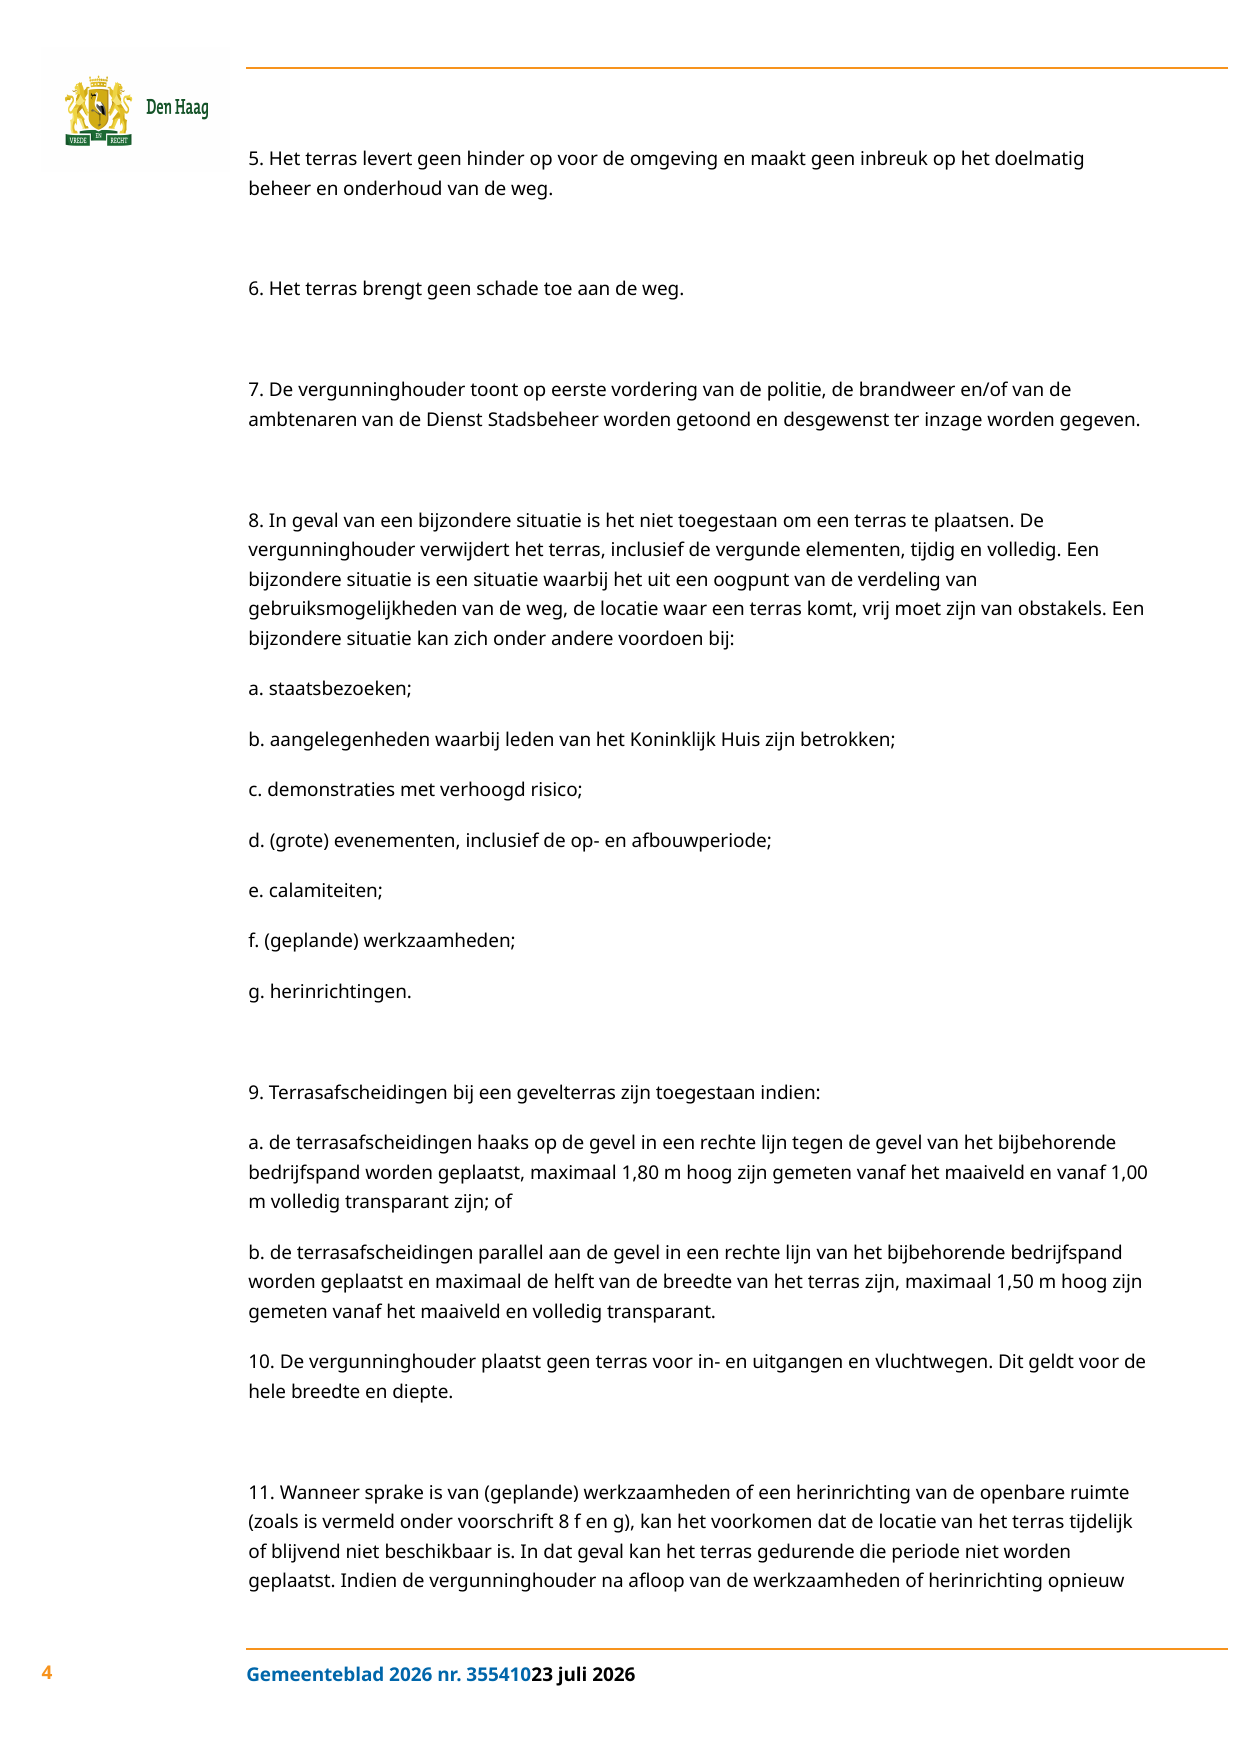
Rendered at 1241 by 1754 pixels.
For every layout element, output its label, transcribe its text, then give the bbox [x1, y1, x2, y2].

text 5. Het terras levert geen hinder op voor de omgeving en maakt geen inbreuk op het doelmatig beheer en onderhoud van de weg. [248, 145, 1152, 201]
text a. staatsbezoeken; [248, 676, 1152, 701]
text b. de terrasafscheidingen parallel aan de gevel in een rechte lijn van het bijbehorende bedrijfspand worden geplaatst en maximaal de helft van de breedte van het terras zijn, maximaal 1,50 m hoog zijn gemeten vanaf het maaiveld en volledig transparant. [248, 1239, 1152, 1324]
text g. herinrichtingen. [248, 978, 1152, 1004]
picture [41, 47, 231, 172]
text 7. De vergunninghouder toont op eerste vordering van de politie, de brandweer en/of van de ambtenaren van de Dienst Stadsbeheer worden getoond en desgewenst ter inzage worden gegeven. [248, 376, 1152, 432]
text 6. Het terras brengt geen schade toe aan de weg. [248, 276, 1152, 301]
text b. aangelegenheden waarbij leden van het Koninklijk Huis zijn betrokken; [248, 726, 1152, 752]
text c. demonstraties met verhoogd risico; [248, 776, 1152, 802]
text d. (grote) evenementen, inclusief de op- en afbouwperiode; [248, 827, 1152, 853]
text e. calamiteiten; [248, 877, 1152, 903]
text 9. Terrasafscheidingen bij een gevelterras zijn toegestaan indien: [248, 1079, 1152, 1105]
text f. (geplande) werkzaamheden; [248, 928, 1152, 953]
text 8. In geval van een bijzondere situatie is het niet toegestaan om een terras te plaatsen. De vergunninghouder verwijdert het terras, inclusief de vergunde elementen, tijdig en volledig. Een bijzondere situatie is een situatie waarbij het uit een oogpunt van de verdeling van gebruiksmogelijkheden van de weg, de locatie waar een terras komt, vrij moet zijn van obstakels. Een bijzondere situatie kan zich onder andere voordoen bij: [248, 507, 1152, 651]
text 10. De vergunninghouder plaatst geen terras voor in- en uitgangen en vluchtwegen. Dit geldt voor de hele breedte en diepte. [248, 1348, 1152, 1404]
text 11. Wanneer sprake is van (geplande) werkzaamheden of een herinrichting van de openbare ruimte (zoals is vermeld onder voorschrift 8 f en g), kan het voorkomen dat de locatie van het terras tijdelijk of blijvend niet beschikbaar is. In dat geval kan het terras gedurende die periode niet worden geplaatst. Indien de vergunninghouder na afloop van de werkzaamheden of herinrichting opnieuw [248, 1479, 1152, 1593]
text a. de terrasafscheidingen haaks op de gevel in een rechte lijn tegen de gevel van het bijbehorende bedrijfspand worden geplaatst, maximaal 1,80 m hoog zijn gemeten vanaf het maaiveld en vanaf 1,00 m volledig transparant zijn; of [248, 1129, 1152, 1214]
